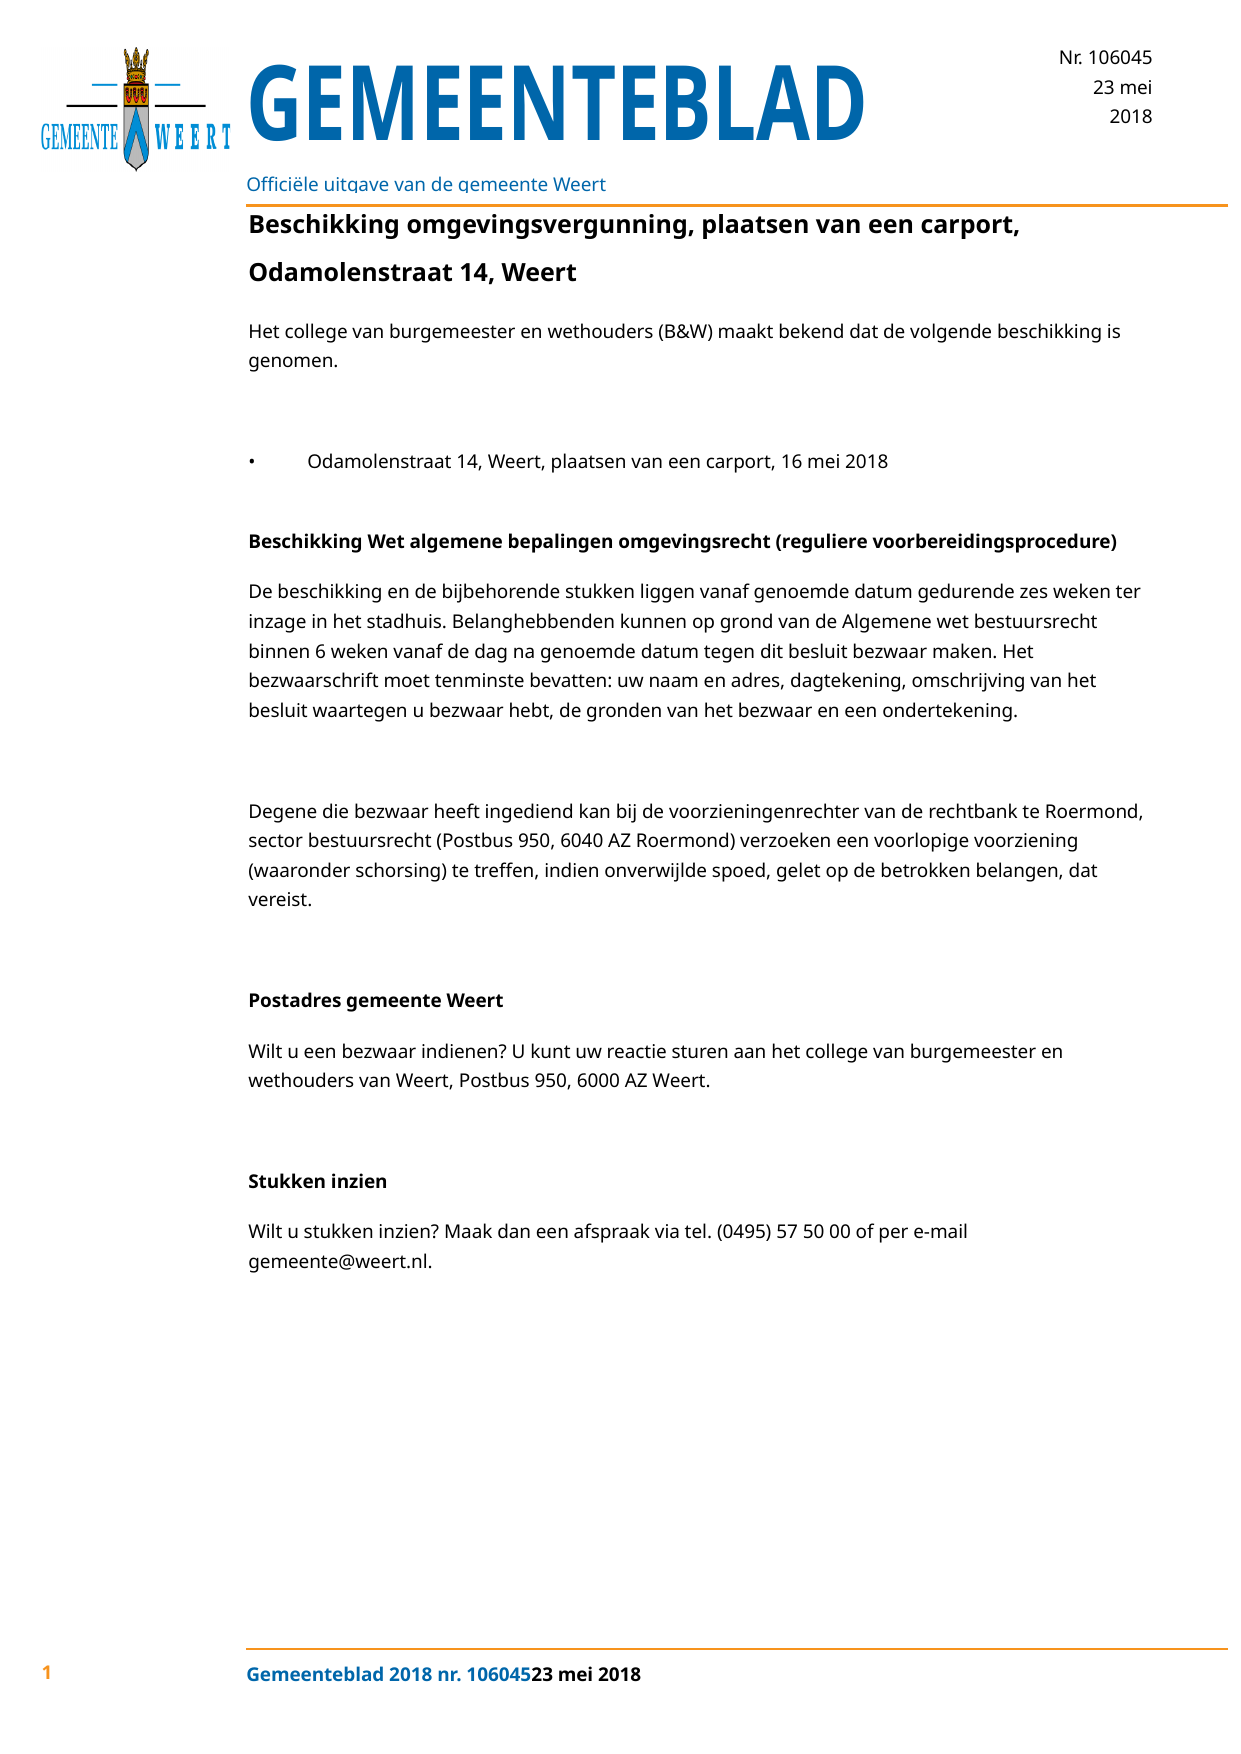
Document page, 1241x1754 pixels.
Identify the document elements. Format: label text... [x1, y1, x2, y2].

text Wilt u een bezwaar indienen? U kunt uw reactie sturen aan het college van burgemeester en wethouders van Weert, Postbus 950, 6000 AZ Weert. [248, 1038, 1152, 1093]
text Postadres gemeente Weert [248, 987, 1152, 1013]
text Beschikking omgevingsvergunning, plaatsen van een carport, Odamolenstraat 14, Weert [248, 207, 1152, 288]
text Het college van burgemeester en wethouders (B&W) maakt bekend dat de volgende beschikking is genomen. [248, 318, 1152, 373]
text De beschikking en de bijbehorende stukken liggen vanaf genoemde datum gedurende zes weken ter inzage in het stadhuis. Belanghebbenden kunnen op grond van de Algemene wet bestuursrecht binnen 6 weken vanaf de dag na genoemde datum tegen dit besluit bezwaar maken. Het bezwaarschrift moet tenminste bevatten: uw naam en adres, dagtekening, omschrijving van het besluit waartegen u bezwaar hebt, de gronden van het bezwaar en een ondertekening. [248, 579, 1152, 723]
list Odamolenstraat 14, Weert, plaatsen van een carport, 16 mei 2018 [248, 448, 1152, 474]
text Degene die bezwaar heeft ingediend kan bij de voorzieningenrechter van de rechtbank te Roermond, sector bestuursrecht (Postbus 950, 6040 AZ Roermond) verzoeken een voorlopige voorziening (waaronder schorsing) te treffen, indien onverwijlde spoed, gelet op de betrokken belangen, dat vereist. [248, 798, 1152, 912]
text Wilt u stukken inzien? Maak dan een afspraak via tel. (0495) 57 50 00 of per e-mail gemeente@weert.nl. [248, 1219, 1152, 1274]
picture [41, 47, 231, 172]
text Stukken inzien [248, 1168, 1152, 1194]
text Beschikking Wet algemene bepalingen omgevingsrecht (reguliere voorbereidingsprocedure) [248, 528, 1152, 554]
